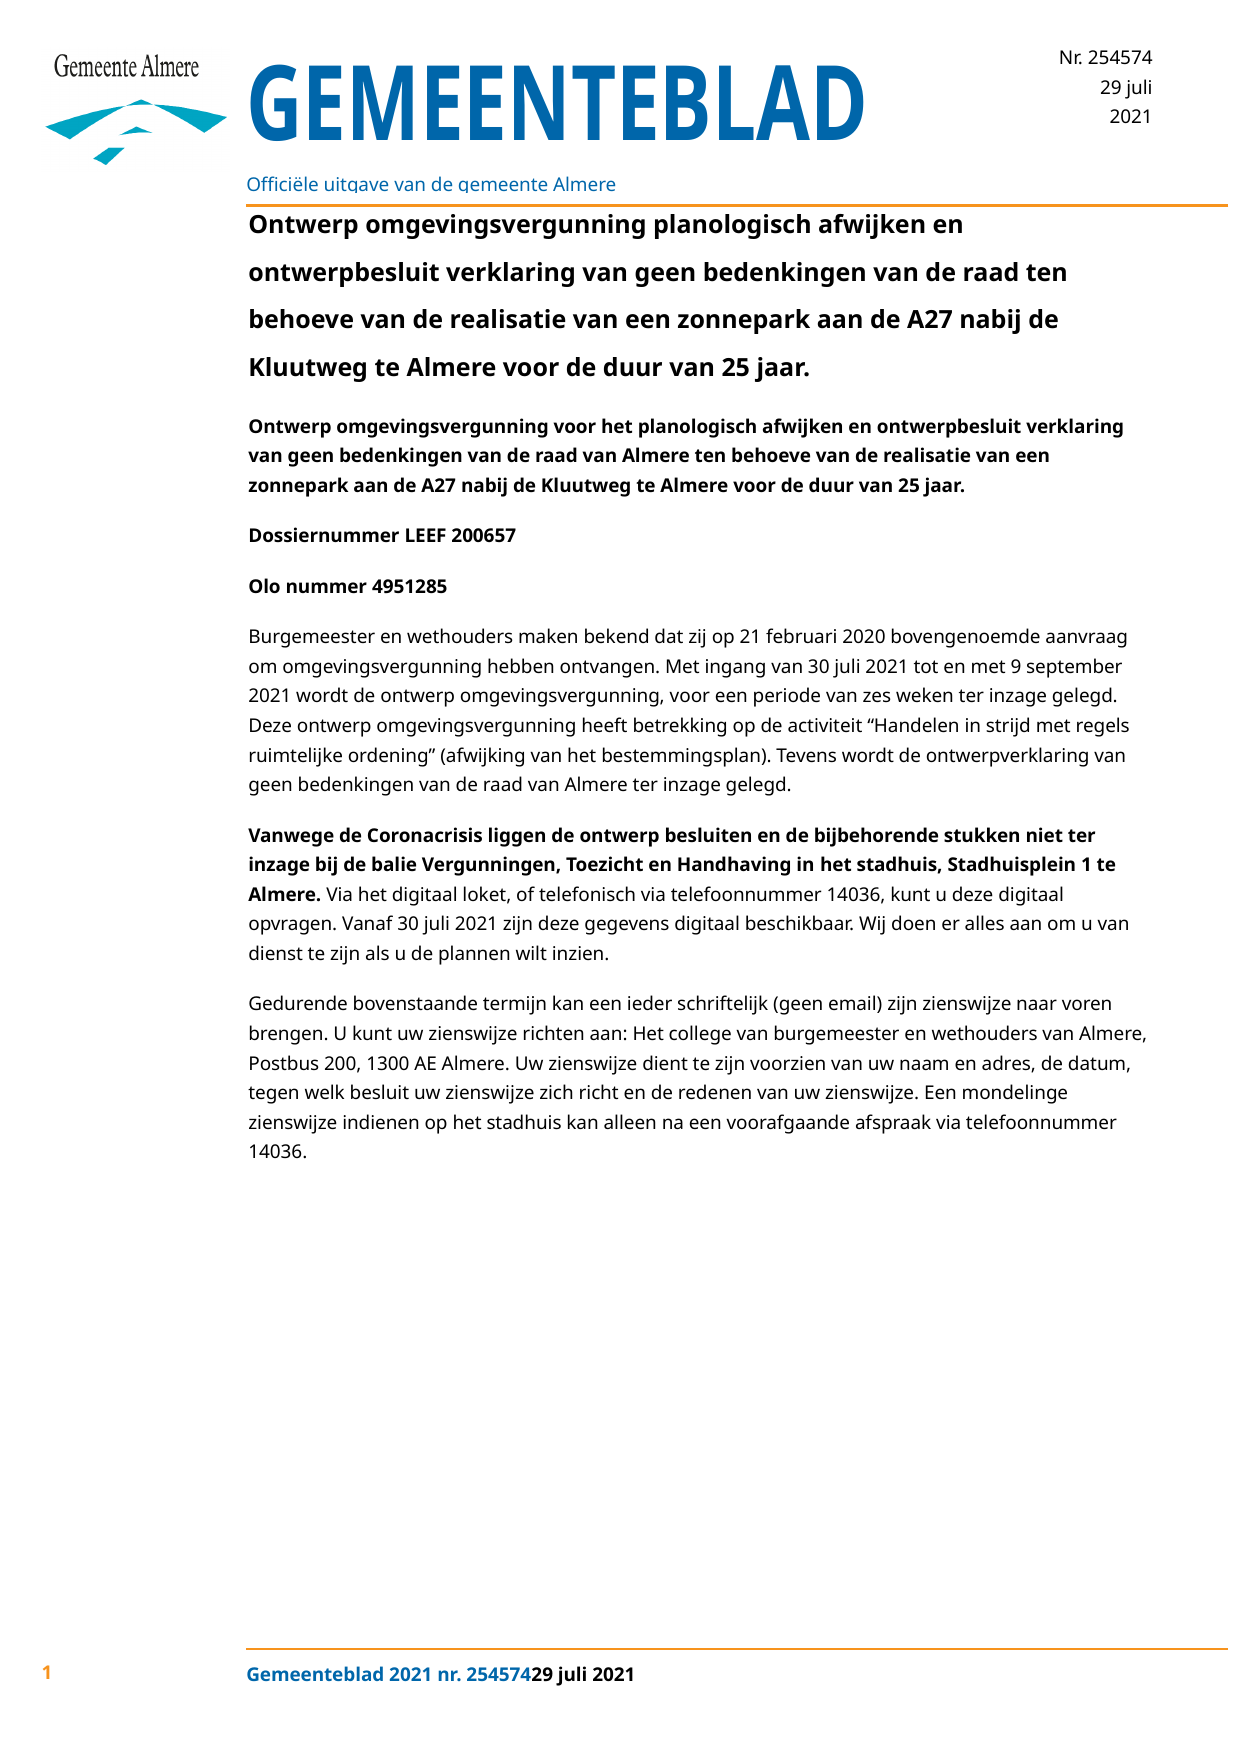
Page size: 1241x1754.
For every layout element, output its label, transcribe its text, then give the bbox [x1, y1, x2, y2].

text Ontwerp omgevingsvergunning voor het planologisch afwijken en ontwerpbesluit verklaring van geen bedenkingen van de raad van Almere ten behoeve van de realisatie van een zonnepark aan de A27 nabij de Kluutweg te Almere voor de duur van 25 jaar. [248, 413, 1152, 498]
text Ontwerp omgevingsvergunning planologisch afwijken en ontwerpbesluit verklaring van geen bedenkingen van de raad ten behoeve van de realisatie van een zonnepark aan de A27 nabij de Kluutweg te Almere voor de duur van 25 jaar. [248, 207, 1152, 384]
text Vanwege de Coronacrisis liggen de ontwerp besluiten en de bijbehorende stukken niet ter inzage bij de balie Vergunningen, Toezicht en Handhaving in het stadhuis, Stadhuisplein 1 te Almere. Via het digitaal loket, of telefonisch via telefoonnummer 14036, kunt u deze digitaal opvragen. Vanaf 30 juli 2021 zijn deze gegevens digitaal beschikbaar. Wij doen er alles aan om u van dienst te zijn als u de plannen wilt inzien. [248, 822, 1152, 966]
picture [41, 47, 231, 172]
text Dossiernummer LEEF 200657 [248, 523, 1152, 548]
text Olo nummer 4951285 [248, 573, 1152, 599]
text Burgemeester en wethouders maken bekend dat zij op 21 februari 2020 bovengenoemde aanvraag om omgevingsvergunning hebben ontvangen. Met ingang van 30 juli 2021 tot en met 9 september 2021 wordt de ontwerp omgevingsvergunning, voor een periode van zes weken ter inzage gelegd. Deze ontwerp omgevingsvergunning heeft betrekking op de activiteit “Handelen in strijd met regels ruimtelijke ordening” (afwijking van het bestemmingsplan). Tevens wordt de ontwerpverklaring van geen bedenkingen van de raad van Almere ter inzage gelegd. [248, 623, 1152, 797]
text Gedurende bovenstaande termijn kan een ieder schriftelijk (geen email) zijn zienswijze naar voren brengen. U kunt uw zienswijze richten aan: Het college van burgemeester en wethouders van Almere, Postbus 200, 1300 AE Almere. Uw zienswijze dient te zijn voorzien van uw naam en adres, de datum, tegen welk besluit uw zienswijze zich richt en de redenen van uw zienswijze. Een mondelinge zienswijze indienen op het stadhuis kan alleen na een voorafgaande afspraak via telefoonnummer 14036. [248, 991, 1152, 1164]
